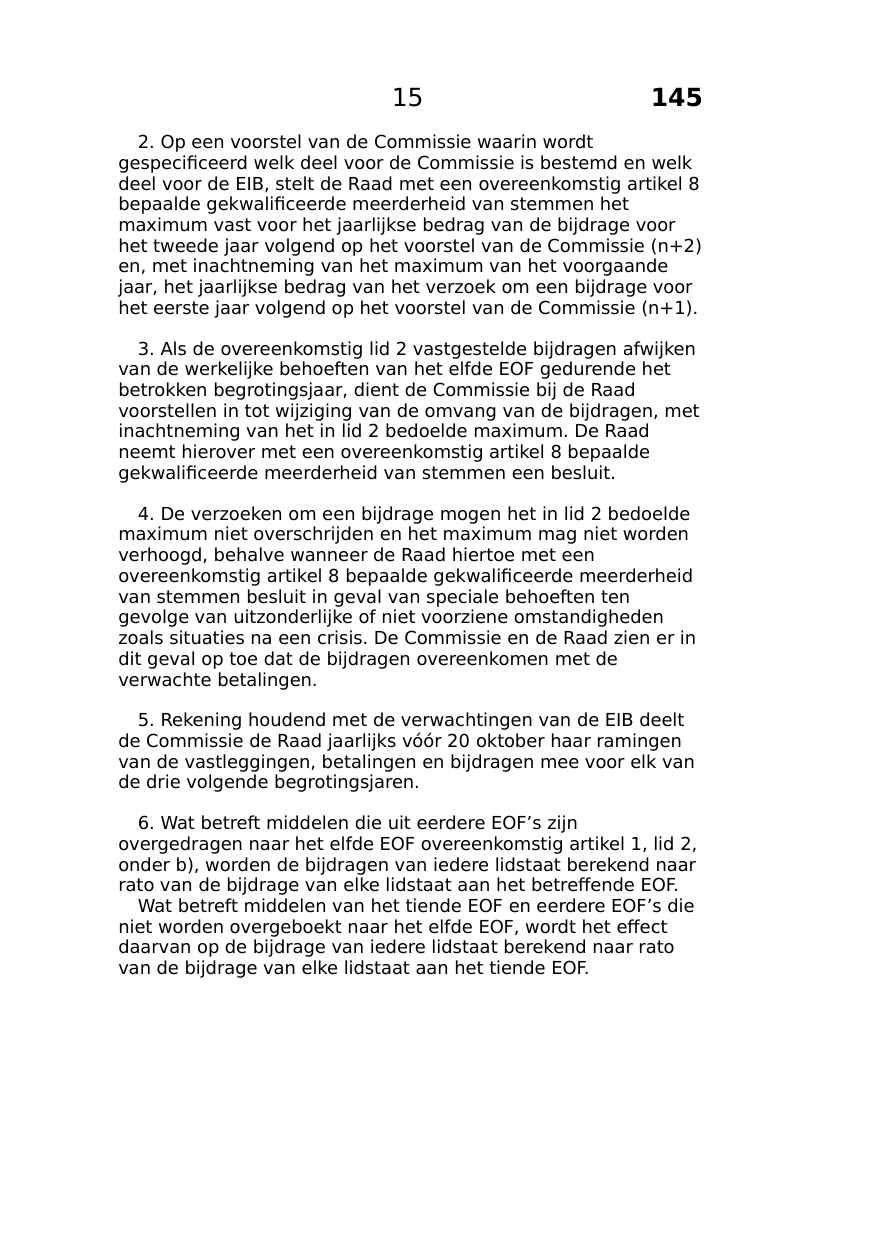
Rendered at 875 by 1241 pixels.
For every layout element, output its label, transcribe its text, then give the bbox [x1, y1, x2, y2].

text 2. Op een voorstel van de Commissie waarin wordt gespecificeerd welk deel voor de Commissie is bestemd en welk deel voor de EIB, stelt de Raad met een overeenkomstig artikel 8 bepaalde gekwalificeerde meerderheid van stemmen het maximum vast voor het jaarlijkse bedrag van de bijdrage voor het tweede jaar volgend op het voorstel van de Commissie (n+2) en, met inachtneming van het maximum van het voorgaande jaar, het jaarlijkse bedrag van het verzoek om een bijdrage voor het eerste jaar volgend op het voorstel van de Commissie (n+1). [118, 132, 703, 318]
text 5. Rekening houdend met de verwachtingen van de EIB deelt de Commissie de Raad jaarlijks vóór 20 oktober haar ramingen van de vastleggingen, betalingen en bijdragen mee voor elk van de drie volgende begrotingsjaren. [118, 710, 703, 793]
text 4. De verzoeken om een bijdrage mogen het in lid 2 bedoelde maximum niet overschrijden en het maximum mag niet worden verhoogd, behalve wanneer de Raad hiertoe met een overeenkomstig artikel 8 bepaalde gekwalificeerde meerderheid van stemmen besluit in geval van speciale behoeften ten gevolge van uitzonderlijke of niet voorziene omstandigheden zoals situaties na een crisis. De Commissie en de Raad zien er in dit geval op toe dat de bijdragen overeenkomen met de verwachte betalingen. [118, 503, 703, 690]
text 6. Wat betreft middelen die uit eerdere EOF’s zijn overgedragen naar het elfde EOF overeenkomstig artikel 1, lid 2, onder b), worden de bijdragen van iedere lidstaat berekend naar rato van de bijdrage van elke lidstaat aan het betreffende EOF. [118, 813, 703, 896]
text Wat betreft middelen van het tiende EOF en eerdere EOF’s die niet worden overgeboekt naar het elfde EOF, wordt het effect daarvan op de bijdrage van iedere lidstaat berekend naar rato van de bijdrage van elke lidstaat aan het tiende EOF. [118, 896, 703, 979]
text 3. Als de overeenkomstig lid 2 vastgestelde bijdragen afwijken van de werkelijke behoeften van het elfde EOF gedurende het betrokken begrotingsjaar, dient de Commissie bij de Raad voorstellen in tot wijziging van de omvang van de bijdragen, met inachtneming van het in lid 2 bedoelde maximum. De Raad neemt hierover met een overeenkomstig artikel 8 bepaalde gekwalificeerde meerderheid van stemmen een besluit. [118, 338, 703, 483]
